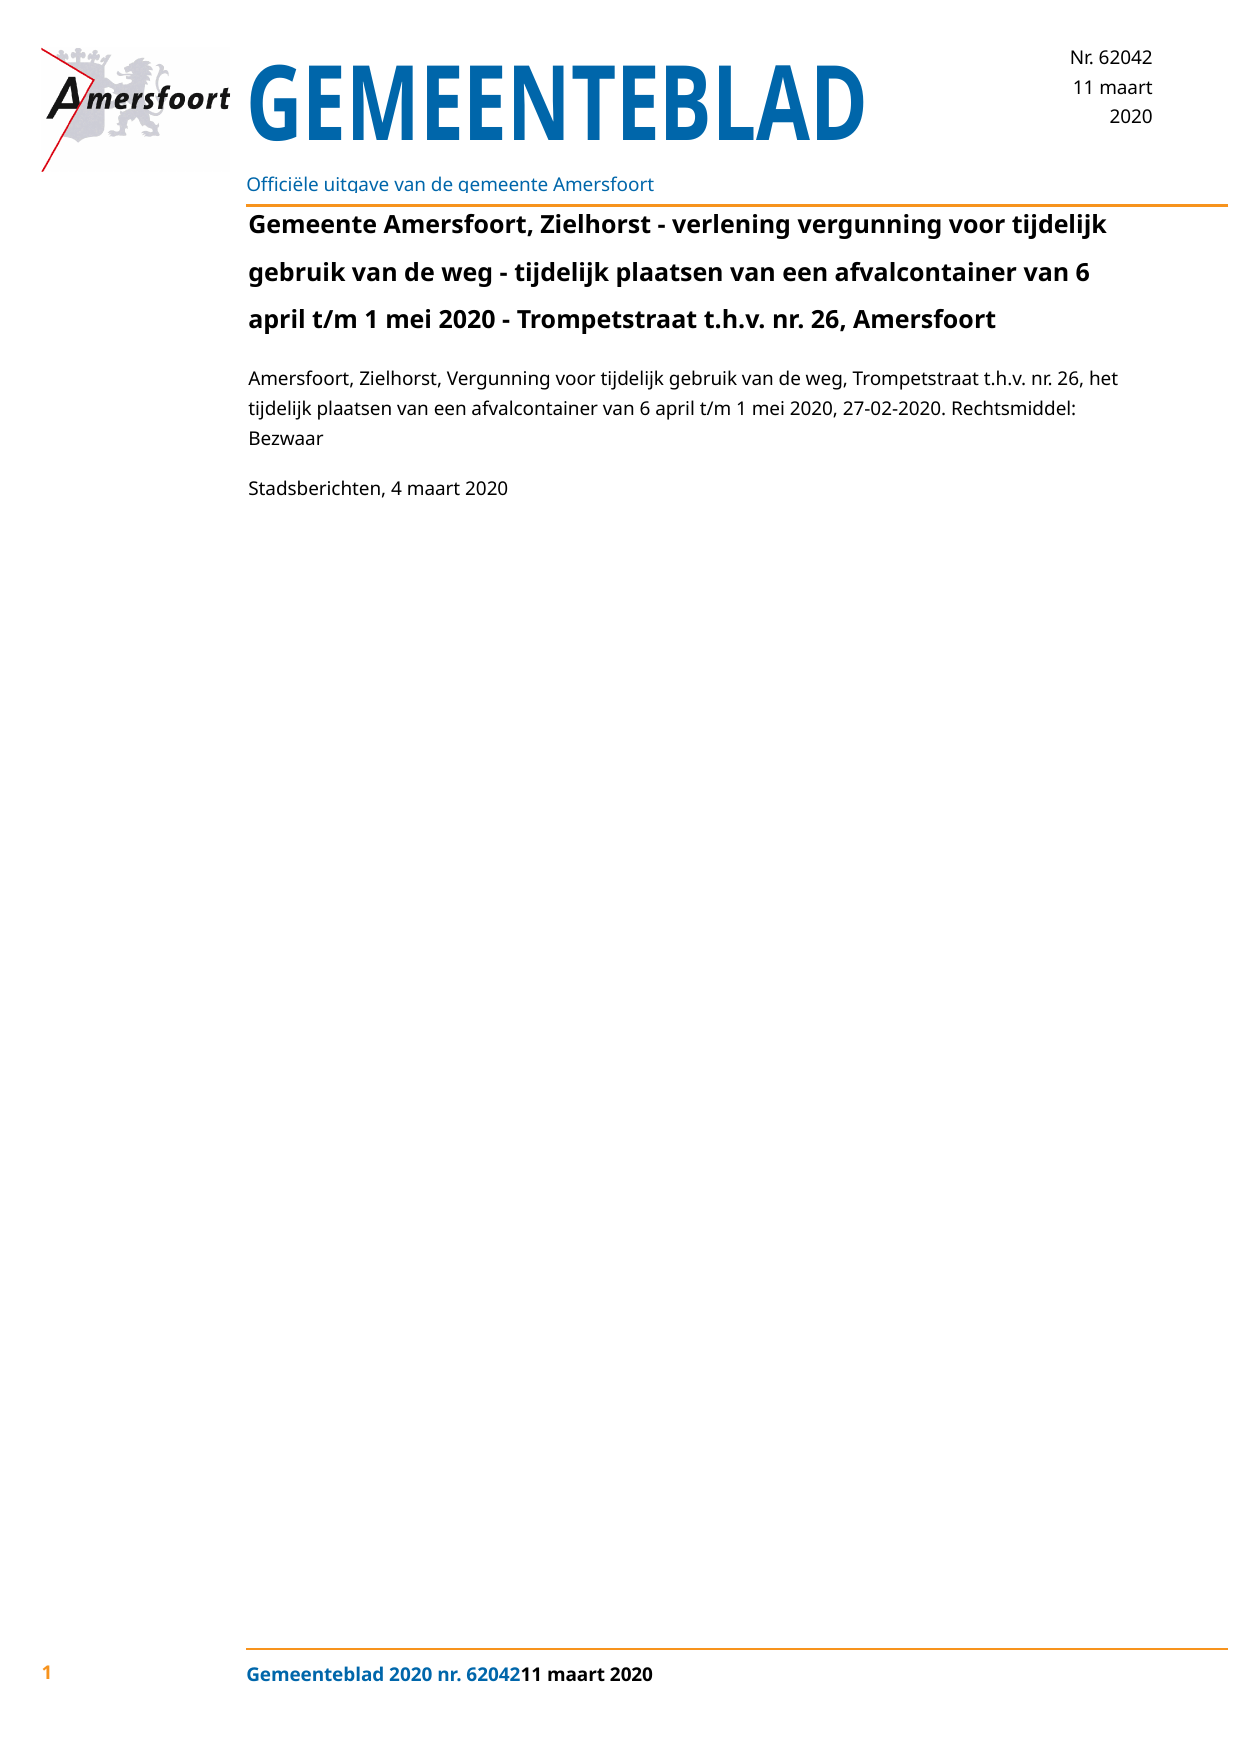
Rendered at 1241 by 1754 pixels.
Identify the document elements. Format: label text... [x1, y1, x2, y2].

text Stadsberichten, 4 maart 2020 [248, 475, 1152, 501]
picture [41, 47, 231, 172]
text Amersfoort, Zielhorst, Vergunning voor tijdelijk gebruik van de weg, Trompetstraat t.h.v. nr. 26, het tijdelijk plaatsen van een afvalcontainer van 6 april t/m 1 mei 2020, 27-02-2020. Rechtsmiddel: Bezwaar [248, 366, 1152, 450]
text Gemeente Amersfoort, Zielhorst - verlening vergunning voor tijdelijk gebruik van de weg - tijdelijk plaatsen van een afvalcontainer van 6 april t/m 1 mei 2020 - Trompetstraat t.h.v. nr. 26, Amersfoort [248, 207, 1152, 336]
